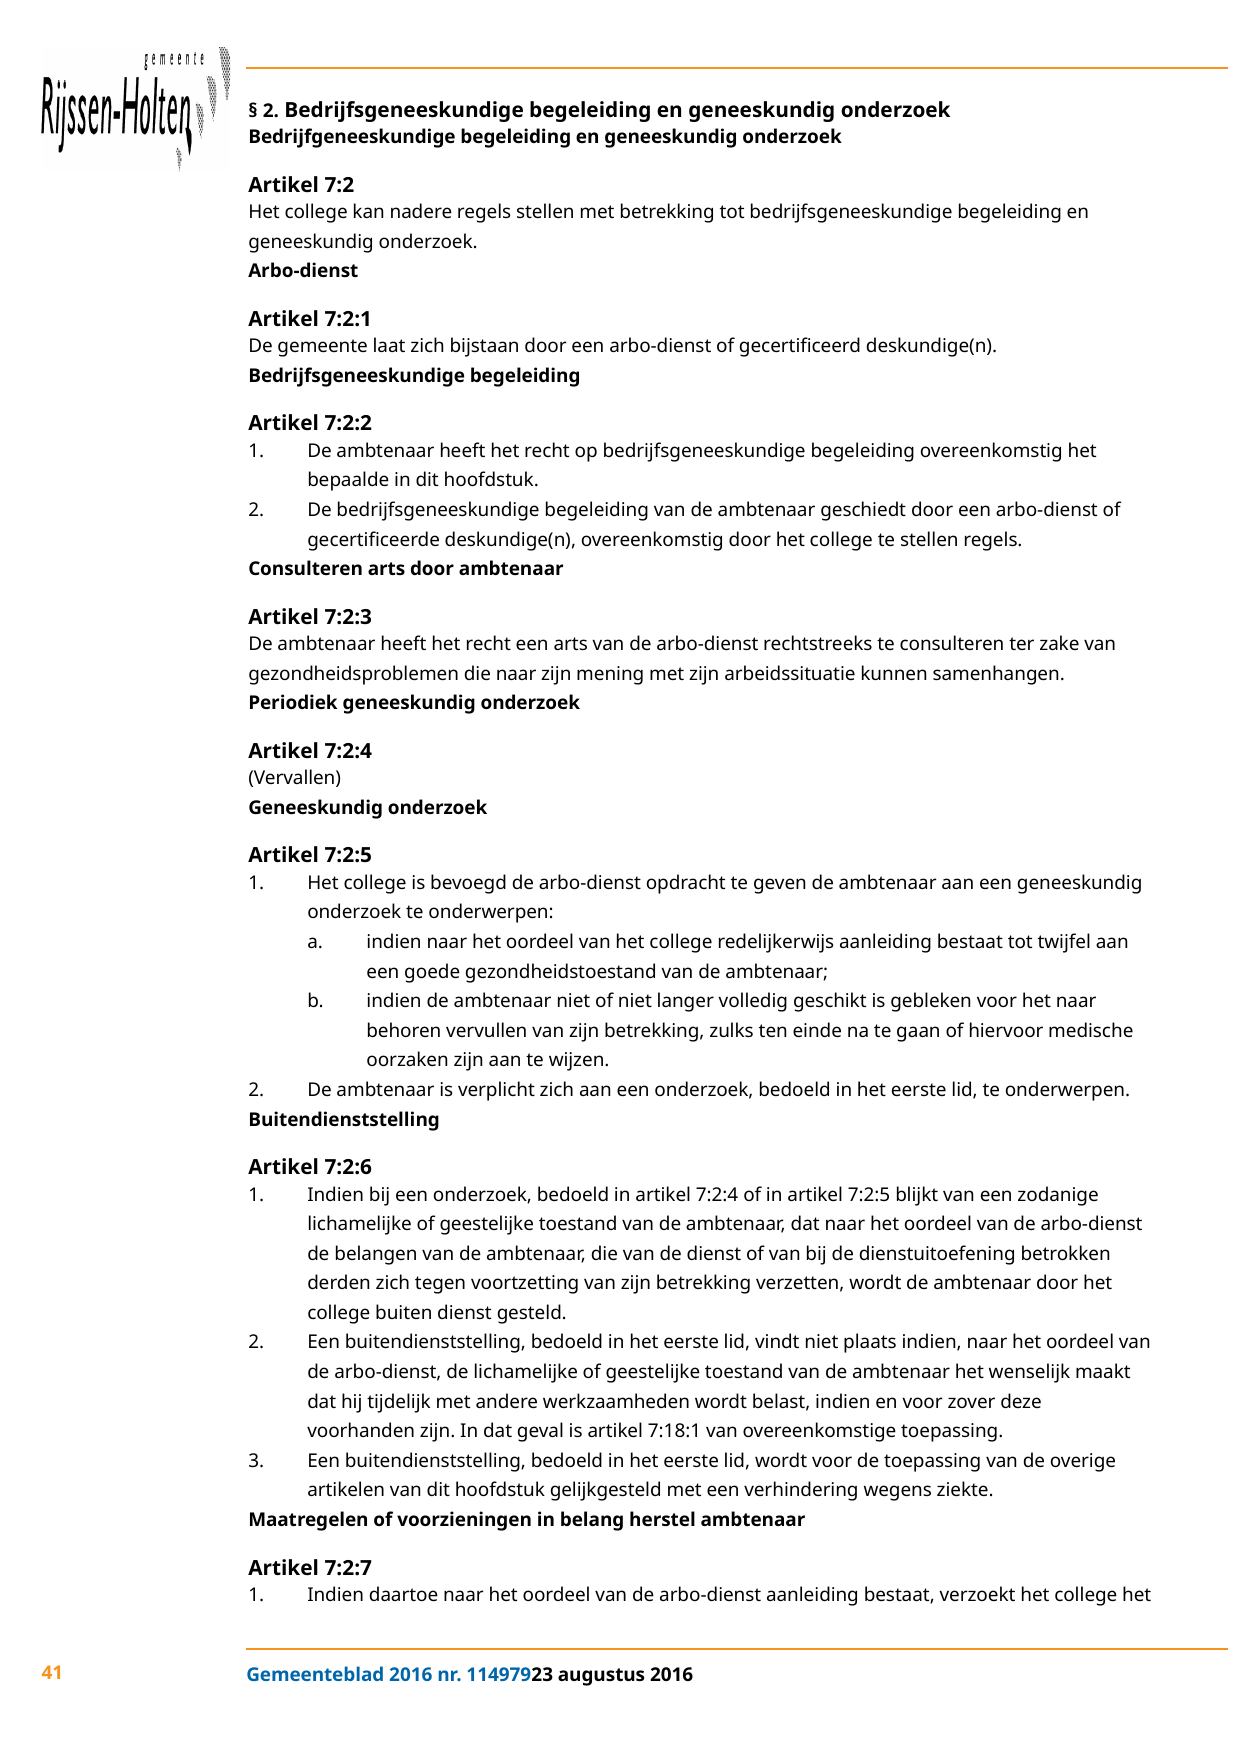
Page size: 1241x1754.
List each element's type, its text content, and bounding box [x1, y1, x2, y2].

text Artikel 7:2:4 [248, 736, 1152, 764]
list Indien bij een onderzoek, bedoeld in artikel 7:2:4 of in artikel 7:2:5 blijkt van een zodanige lichamelijke of geestelijke toestand van de ambtenaar, dat naar het oordeel van de arbo-dienst de belangen van de ambtenaar, die van de dienst of van bij de dienstuitoefening betrokken derden zich tegen voortzetting van zijn betrekking verzetten, wordt de ambtenaar door het college buiten dienst gesteld. [248, 1181, 1152, 1325]
text Consulteren arts door ambtenaar [248, 555, 1152, 581]
text De gemeente laat zich bijstaan door een arbo-dienst of gecertificeerd deskundige(n). [248, 332, 1152, 358]
text Maatregelen of voorzieningen in belang herstel ambtenaar [248, 1506, 1152, 1532]
list De ambtenaar is verplicht zich aan een onderzoek, bedoeld in het eerste lid, te onderwerpen. [248, 1076, 1152, 1102]
text Periodiek geneeskundig onderzoek [248, 689, 1152, 715]
text Geneeskundig onderzoek [248, 794, 1152, 820]
text § 2. Bedrijfsgeneeskundige begeleiding en geneeskundig onderzoek [248, 95, 1152, 123]
list indien naar het oordeel van het college redelijkerwijs aanleiding bestaat tot twijfel aan een goede gezondheidstoestand van de ambtenaar; [307, 928, 1152, 983]
text Artikel 7:2:3 [248, 602, 1152, 630]
text Buitendienststelling [248, 1106, 1152, 1131]
text Artikel 7:2:1 [248, 304, 1152, 332]
text Artikel 7:2:2 [248, 408, 1152, 437]
text Artikel 7:2:6 [248, 1152, 1152, 1181]
list Indien daartoe naar het oordeel van de arbo-dienst aanleiding bestaat, verzoekt het college het [248, 1581, 1152, 1607]
list Het college is bevoegd de arbo-dienst opdracht te geven de ambtenaar aan een geneeskundig onderzoek te onderwerpen: [248, 869, 1152, 924]
text Artikel 7:2:5 [248, 841, 1152, 869]
text Arbo-dienst [248, 257, 1152, 283]
text (Vervallen) [248, 764, 1152, 790]
text Het college kan nadere regels stellen met betrekking tot bedrijfsgeneeskundige begeleiding en geneeskundig onderzoek. [248, 198, 1152, 253]
text Artikel 7:2 [248, 170, 1152, 198]
text Artikel 7:2:7 [248, 1553, 1152, 1581]
list De bedrijfsgeneeskundige begeleiding van de ambtenaar geschiedt door een arbo-dienst of gecertificeerde deskundige(n), overeenkomstig door het college te stellen regels. [248, 496, 1152, 551]
text Bedrijfgeneeskundige begeleiding en geneeskundig onderzoek [248, 123, 1152, 149]
list Een buitendienststelling, bedoeld in het eerste lid, wordt voor de toepassing van de overige artikelen van dit hoofdstuk gelijkgesteld met een verhindering wegens ziekte. [248, 1447, 1152, 1502]
text De ambtenaar heeft het recht een arts van de arbo-dienst rechtstreeks te consulteren ter zake van gezondheidsproblemen die naar zijn mening met zijn arbeidssituatie kunnen samenhangen. [248, 630, 1152, 686]
text Bedrijfsgeneeskundige begeleiding [248, 362, 1152, 388]
list De ambtenaar heeft het recht op bedrijfsgeneeskundige begeleiding overeenkomstig het bepaalde in dit hoofdstuk. [248, 437, 1152, 492]
list indien de ambtenaar niet of niet langer volledig geschikt is gebleken voor het naar behoren vervullen van zijn betrekking, zulks ten einde na te gaan of hiervoor medische oorzaken zijn aan te wijzen. [307, 987, 1152, 1072]
picture [41, 47, 231, 172]
list Een buitendienststelling, bedoeld in het eerste lid, vindt niet plaats indien, naar het oordeel van de arbo-dienst, de lichamelijke of geestelijke toestand van de ambtenaar het wenselijk maakt dat hij tijdelijk met andere werkzaamheden wordt belast, indien en voor zover deze voorhanden zijn. In dat geval is artikel 7:18:1 van overeenkomstige toepassing. [248, 1329, 1152, 1443]
